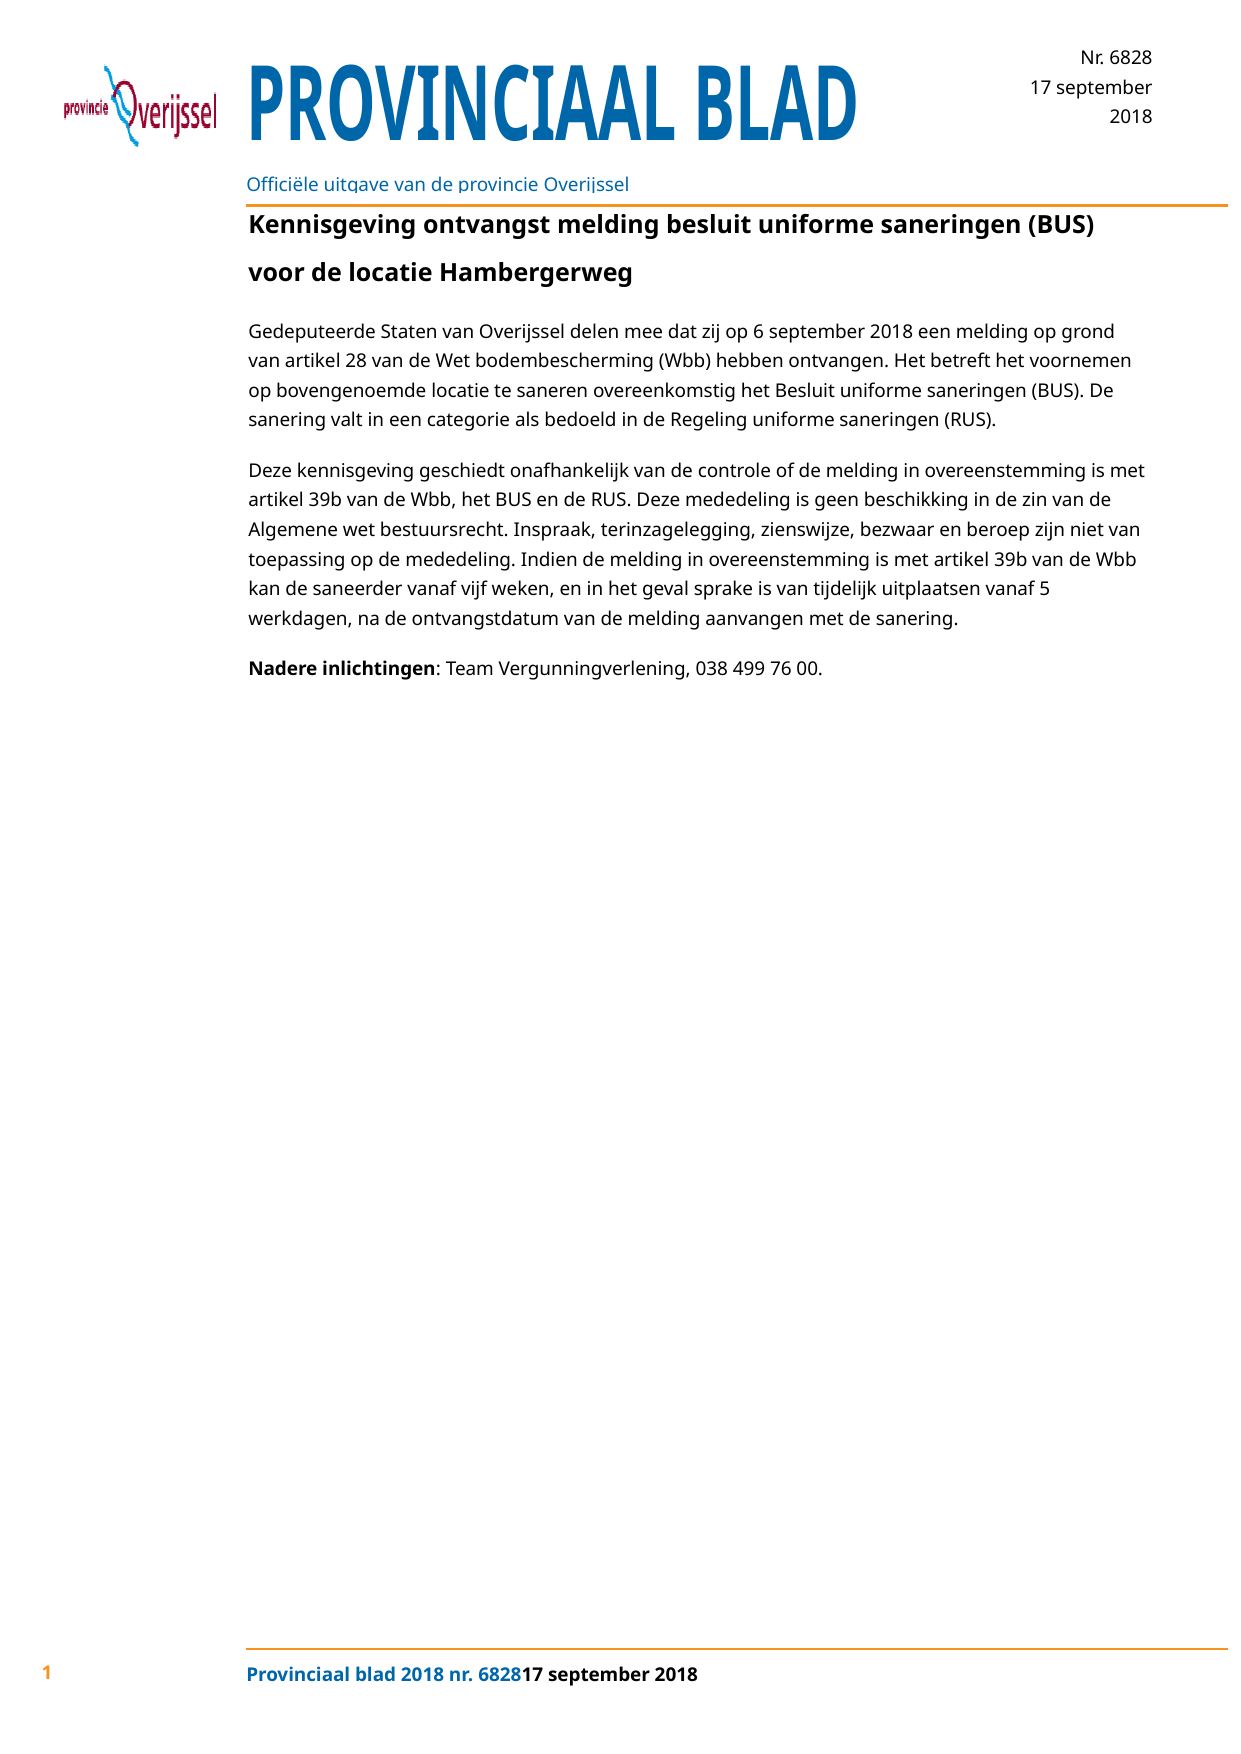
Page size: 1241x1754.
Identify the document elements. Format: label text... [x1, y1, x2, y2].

text Deze kennisgeving geschiedt onafhankelijk van de controle of de melding in overeenstemming is met artikel 39b van de Wbb, het BUS en de RUS. Deze mededeling is geen beschikking in de zin van de Algemene wet bestuursrecht. Inspraak, terinzagelegging, zienswijze, bezwaar en beroep zijn niet van toepassing op de mededeling. Indien de melding in overeenstemming is met artikel 39b van de Wbb kan de saneerder vanaf vijf weken, en in het geval sprake is van tijdelijk uitplaatsen vanaf 5 werkdagen, na de ontvangstdatum van de melding aanvangen met de sanering. [248, 457, 1152, 631]
text Kennisgeving ontvangst melding besluit uniforme saneringen (BUS) voor de locatie Hambergerweg [248, 207, 1152, 288]
picture [41, 47, 231, 172]
text Gedeputeerde Staten van Overijssel delen mee dat zij op 6 september 2018 een melding op grond van artikel 28 van de Wet bodembescherming (Wbb) hebben ontvangen. Het betreft het voornemen op bovengenoemde locatie te saneren overeenkomstig het Besluit uniforme saneringen (BUS). De sanering valt in een categorie als bedoeld in de Regeling uniforme saneringen (RUS). [248, 318, 1152, 432]
text Nadere inlichtingen: Team Vergunningverlening, 038 499 76 00. [248, 655, 1152, 681]
